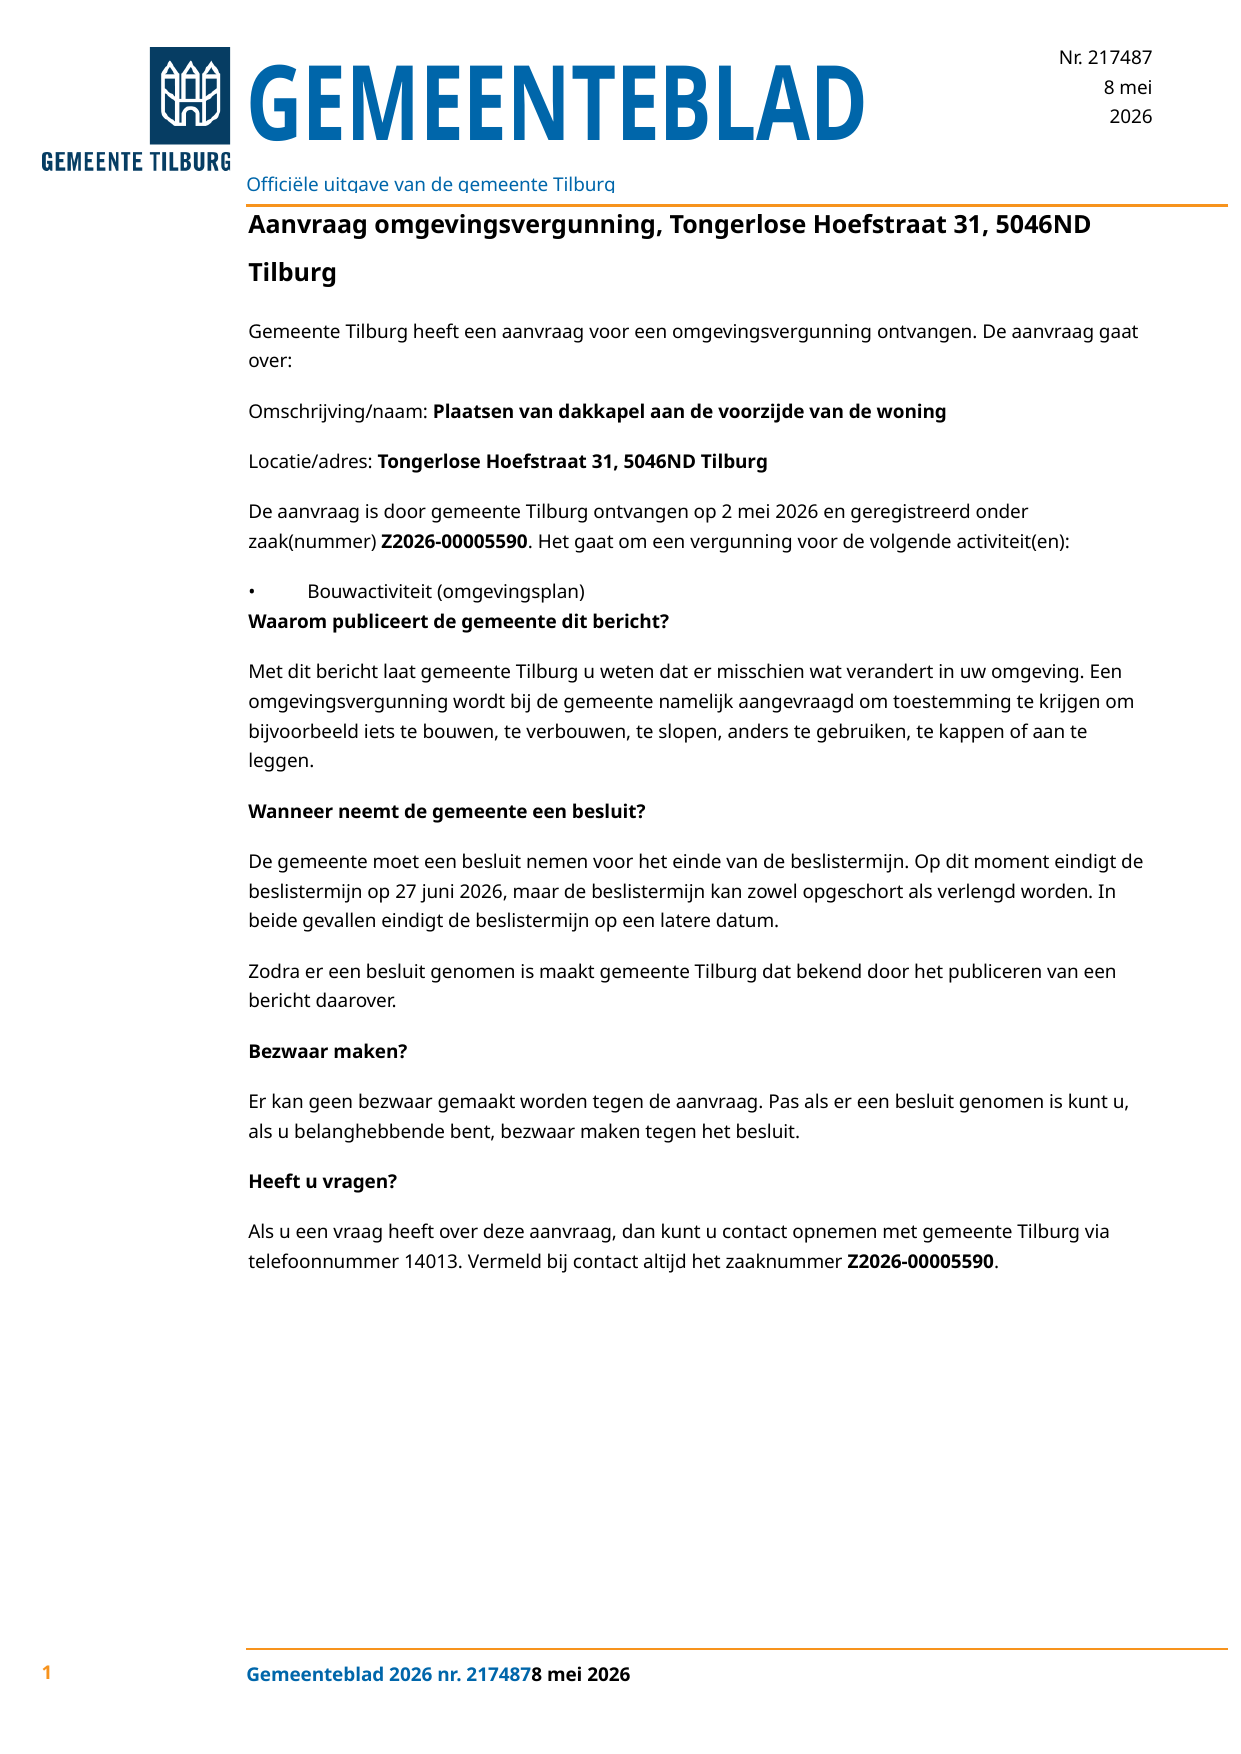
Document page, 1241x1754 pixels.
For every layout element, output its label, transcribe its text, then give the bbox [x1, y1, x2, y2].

text De gemeente moet een besluit nemen voor het einde van de beslistermijn. Op dit moment eindigt de beslistermijn op 27 juni 2026, maar de beslistermijn kan zowel opgeschort als verlengd worden. In beide gevallen eindigt de beslistermijn op een latere datum. [248, 848, 1152, 933]
text Locatie/adres: Tongerlose Hoefstraat 31, 5046ND Tilburg [248, 448, 1152, 474]
text Omschrijving/naam: Plaatsen van dakkapel aan de voorzijde van de woning [248, 398, 1152, 424]
picture [41, 47, 231, 172]
text Er kan geen bezwaar gemaakt worden tegen de aanvraag. Pas als er een besluit genomen is kunt u, als u belanghebbende bent, bezwaar maken tegen het besluit. [248, 1088, 1152, 1144]
text Zodra er een besluit genomen is maakt gemeente Tilburg dat bekend door het publiceren van een bericht daarover. [248, 958, 1152, 1013]
text Als u een vraag heeft over deze aanvraag, dan kunt u contact opnemen met gemeente Tilburg via telefoonnummer 14013. Vermeld bij contact altijd het zaaknummer Z2026-00005590. [248, 1219, 1152, 1274]
text Waarom publiceert de gemeente dit bericht? [248, 608, 1152, 634]
text Met dit bericht laat gemeente Tilburg u weten dat er misschien wat verandert in uw omgeving. Een omgevingsvergunning wordt bij de gemeente namelijk aangevraagd om toestemming te krijgen om bijvoorbeeld iets te bouwen, te verbouwen, te slopen, anders te gebruiken, te kappen of aan te leggen. [248, 659, 1152, 773]
text Wanneer neemt de gemeente een besluit? [248, 798, 1152, 824]
text Aanvraag omgevingsvergunning, Tongerlose Hoefstraat 31, 5046ND Tilburg [248, 207, 1152, 288]
text De aanvraag is door gemeente Tilburg ontvangen op 2 mei 2026 en geregistreerd onder zaak(nummer) Z2026-00005590. Het gaat om een vergunning voor de volgende activiteit(en): [248, 499, 1152, 554]
text Bezwaar maken? [248, 1038, 1152, 1064]
text Gemeente Tilburg heeft een aanvraag voor een omgevingsvergunning ontvangen. De aanvraag gaat over: [248, 318, 1152, 373]
text Heeft u vragen? [248, 1168, 1152, 1194]
list Bouwactiviteit (omgevingsplan) [248, 579, 1152, 604]
